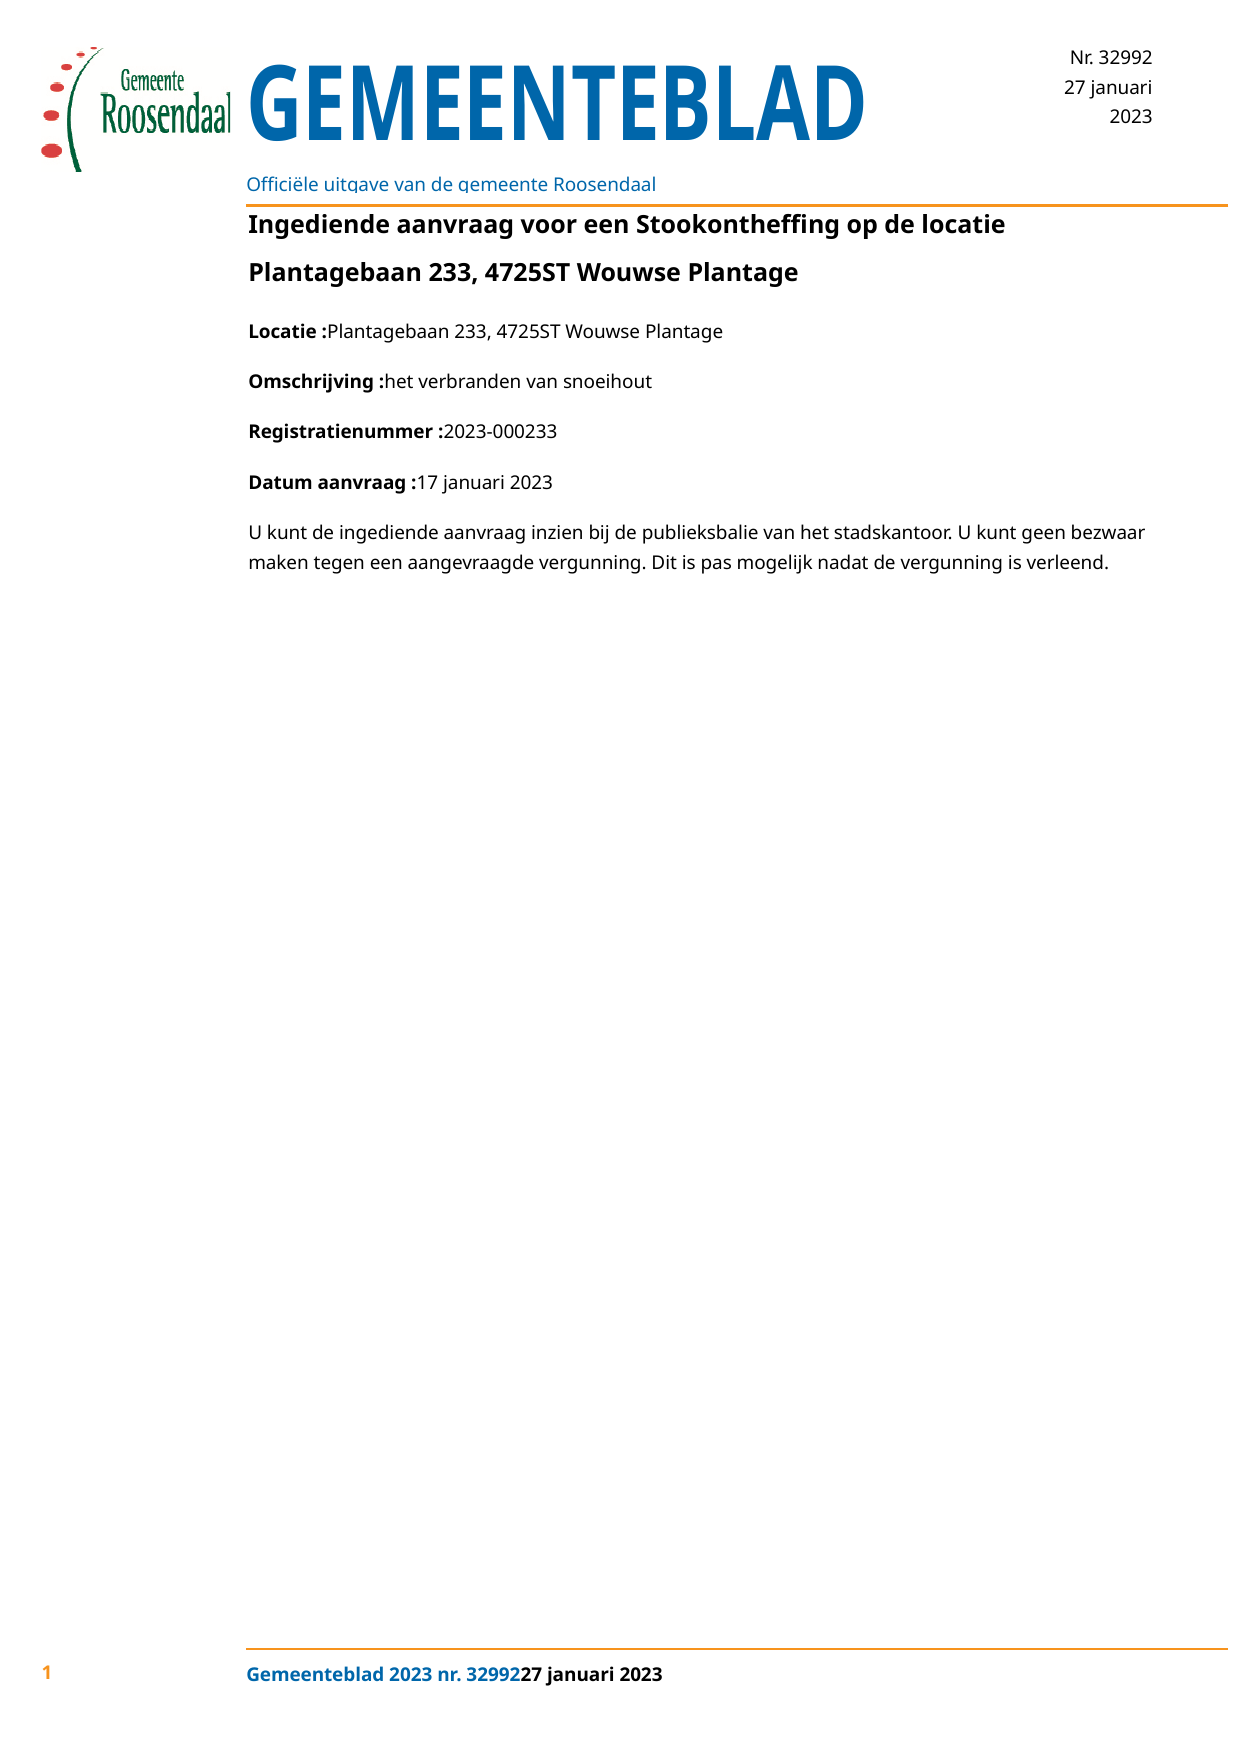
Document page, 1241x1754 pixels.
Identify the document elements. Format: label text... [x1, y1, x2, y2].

text Locatie :Plantagebaan 233, 4725ST Wouwse Plantage [248, 318, 1152, 344]
text Datum aanvraag :17 januari 2023 [248, 469, 1152, 495]
text U kunt de ingediende aanvraag inzien bij de publieksbalie van het stadskantoor. U kunt geen bezwaar maken tegen een aangevraagde vergunning. Dit is pas mogelijk nadat de vergunning is verleend. [248, 519, 1152, 575]
text Ingediende aanvraag voor een Stookontheffing op de locatie Plantagebaan 233, 4725ST Wouwse Plantage [248, 207, 1152, 288]
picture [41, 47, 231, 172]
text Omschrijving :het verbranden van snoeihout [248, 368, 1152, 394]
text Registratienummer :2023-000233 [248, 419, 1152, 444]
